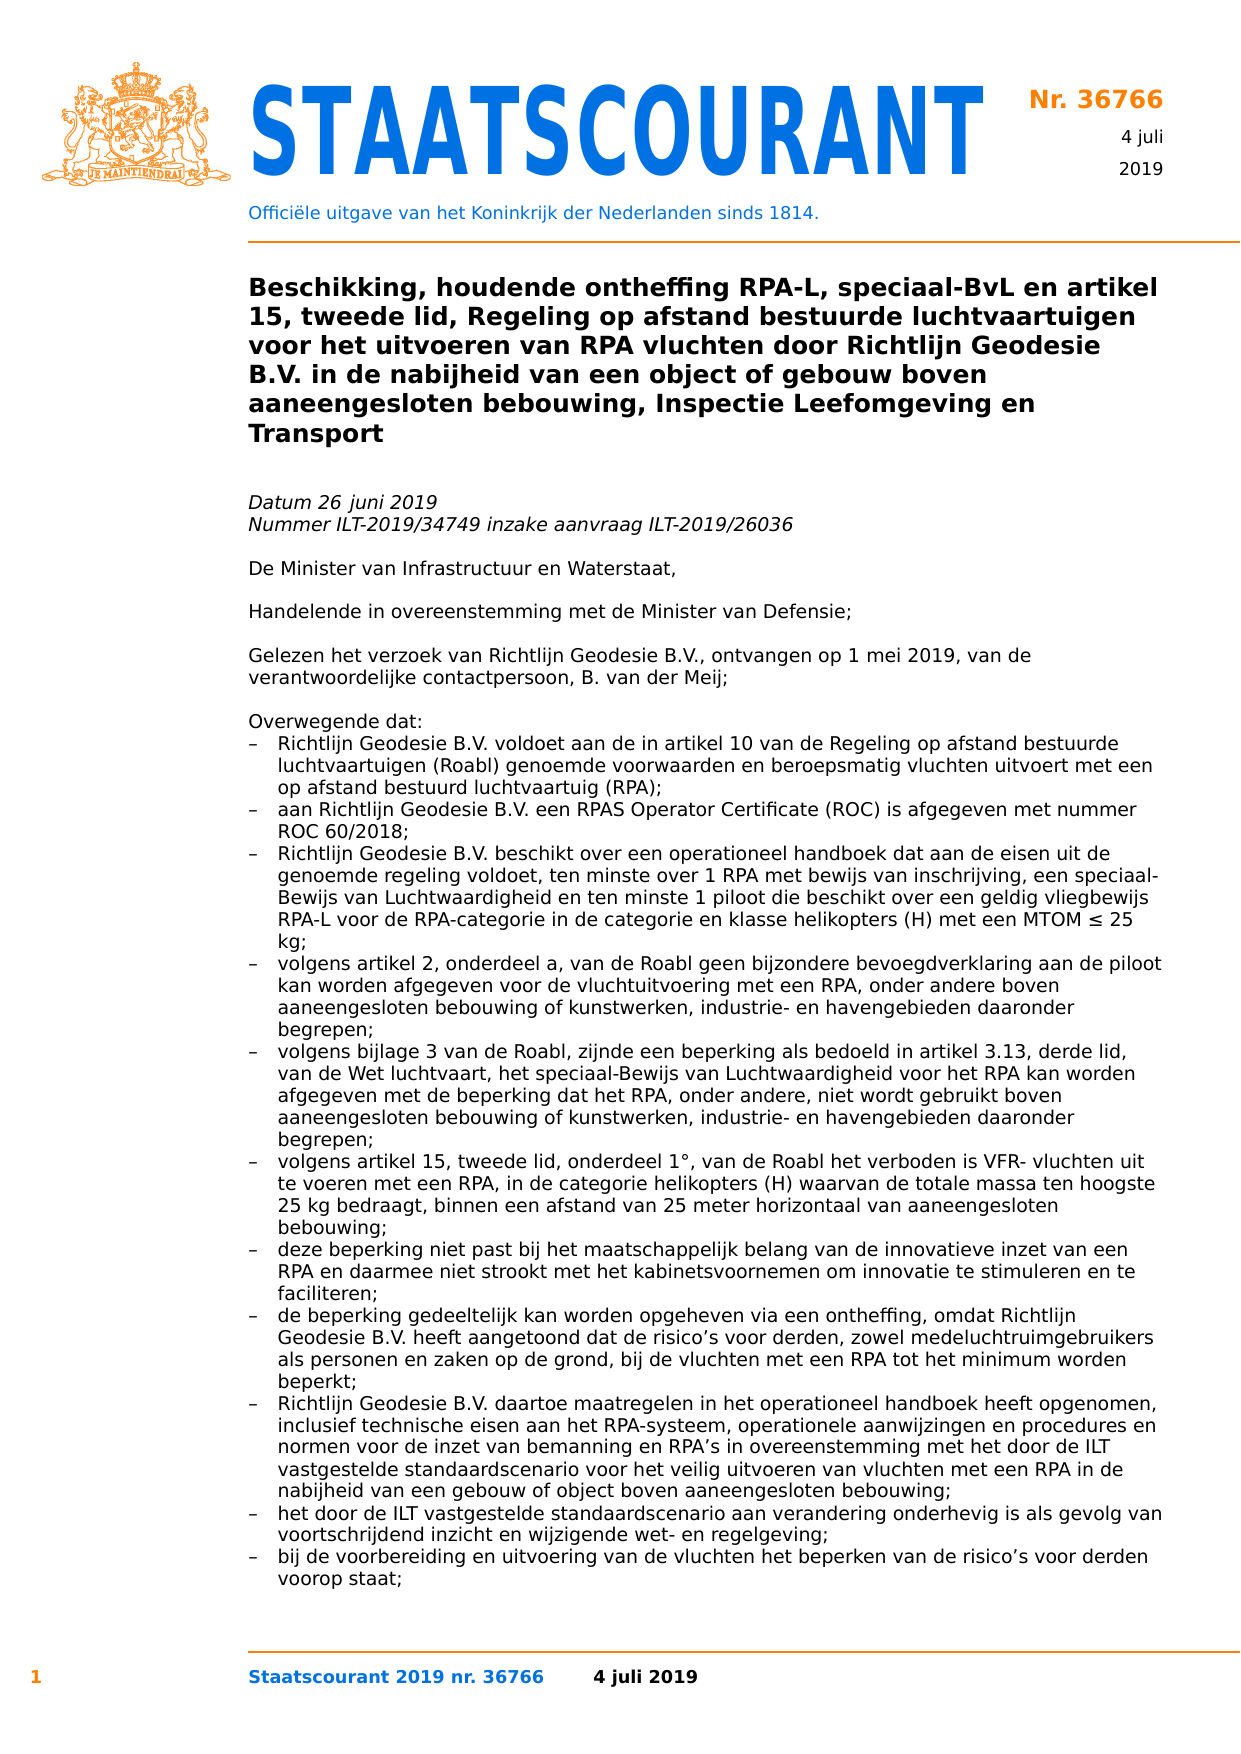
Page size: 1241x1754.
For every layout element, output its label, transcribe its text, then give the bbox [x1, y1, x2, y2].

text De Minister van Infrastructuur en Waterstaat, [248, 558, 1163, 579]
table_header STAATSCOURANT [248, 62, 998, 203]
text Handelende in overeenstemming met de Minister van Defensie; [248, 601, 1163, 623]
table_header Nr. 36766 [998, 62, 1240, 121]
table_header [25, 62, 248, 241]
table_cell Officiële uitgave van het Koninkrijk der Nederlanden sinds 1814. [248, 203, 1240, 241]
text – Richtlijn Geodesie B.V. beschikt over een operationeel handboek dat aan de eisen uit de genoemde regeling voldoet, ten minste over 1 RPA met bewijs van inschrijving, een speciaal-Bewijs van Luchtwaardigheid en ten minste 1 piloot die beschikt over een geldig vliegbewijs RPA-L voor de RPA-categorie in de categorie en klasse helikopters (H) met een MTOM ≤ 25 kg; [248, 843, 1163, 953]
text Nummer ILT-2019/34749 inzake aanvraag ILT-2019/26036 [248, 514, 1163, 536]
text – bij de voorbereiding en uitvoering van de vluchten het beperken van de risico’s voor derden voorop staat; [248, 1546, 1163, 1590]
subtitle Beschikking, houdende ontheffing RPA-L, speciaal-BvL en artikel 15, tweede lid, Regeling op afstand bestuurde luchtvaartuigen voor het uitvoeren van RPA vluchten door Richtlijn Geodesie B.V. in de nabijheid van een object of gebouw boven aaneengesloten bebouwing, Inspectie Leefomgeving en Transport [248, 273, 1163, 448]
text – het door de ILT vastgestelde standaardscenario aan verandering onderhevig is als gevolg van voortschrijdend inzicht en wijzigende wet- en regelgeving; [248, 1502, 1163, 1546]
text – volgens bijlage 3 van de Roabl, zijnde een beperking als bedoeld in artikel 3.13, derde lid, van de Wet luchtvaart, het speciaal-Bewijs van Luchtwaardigheid voor het RPA kan worden afgegeven met de beperking dat het RPA, onder andere, niet wordt gebruikt boven aaneengesloten bebouwing of kunstwerken, industrie- en havengebieden daaronder begrepen; [248, 1041, 1163, 1151]
text – Richtlijn Geodesie B.V. daartoe maatregelen in het operationeel handboek heeft opgenomen, inclusief technische eisen aan het RPA-systeem, operationele aanwijzingen en procedures en normen voor de inzet van bemanning en RPA’s in overeenstemming met het door de ILT vastgestelde standaardscenario voor het veilig uitvoeren van vluchten met een RPA in de nabijheid van een gebouw of object boven aaneengesloten bebouwing; [248, 1392, 1163, 1502]
picture [41, 62, 231, 186]
text – volgens artikel 15, tweede lid, onderdeel 1°, van de Roabl het verboden is VFR- vluchten uit te voeren met een RPA, in de categorie helikopters (H) waarvan de totale massa ten hoogste 25 kg bedraagt, binnen een afstand van 25 meter horizontaal van aaneengesloten bebouwing; [248, 1151, 1163, 1239]
text – deze beperking niet past bij het maatschappelijk belang van de innovatieve inzet van een RPA en daarmee niet strookt met het kabinetsvoornemen om innovatie te stimuleren en te faciliteren; [248, 1239, 1163, 1304]
text – de beperking gedeeltelijk kan worden opgeheven via een ontheffing, omdat Richtlijn Geodesie B.V. heeft aangetoond dat de risico’s voor derden, zowel medeluchtruimgebruikers als personen en zaken op de grond, bij de vluchten met een RPA tot het minimum worden beperkt; [248, 1304, 1163, 1392]
text Gelezen het verzoek van Richtlijn Geodesie B.V., ontvangen op 1 mei 2019, van de verantwoordelijke contactpersoon, B. van der Meij; [248, 645, 1163, 689]
table_cell 4 juli [998, 121, 1240, 153]
text – volgens artikel 2, onderdeel a, van de Roabl geen bijzondere bevoegdverklaring aan de piloot kan worden afgegeven voor de vluchtuitvoering met een RPA, onder andere boven aaneengesloten bebouwing of kunstwerken, industrie- en havengebieden daaronder begrepen; [248, 953, 1163, 1041]
text Datum 26 juni 2019 [248, 492, 1163, 514]
text – aan Richtlijn Geodesie B.V. een RPAS Operator Certificate (ROC) is afgegeven met nummer ROC 60/2018; [248, 799, 1163, 843]
text – Richtlijn Geodesie B.V. voldoet aan de in artikel 10 van de Regeling op afstand bestuurde luchtvaartuigen (Roabl) genoemde voorwaarden en beroepsmatig vluchten uitvoert met een op afstand bestuurd luchtvaartuig (RPA); [248, 733, 1163, 799]
table_cell 2019 [998, 153, 1240, 203]
text Overwegende dat: [248, 711, 1163, 733]
